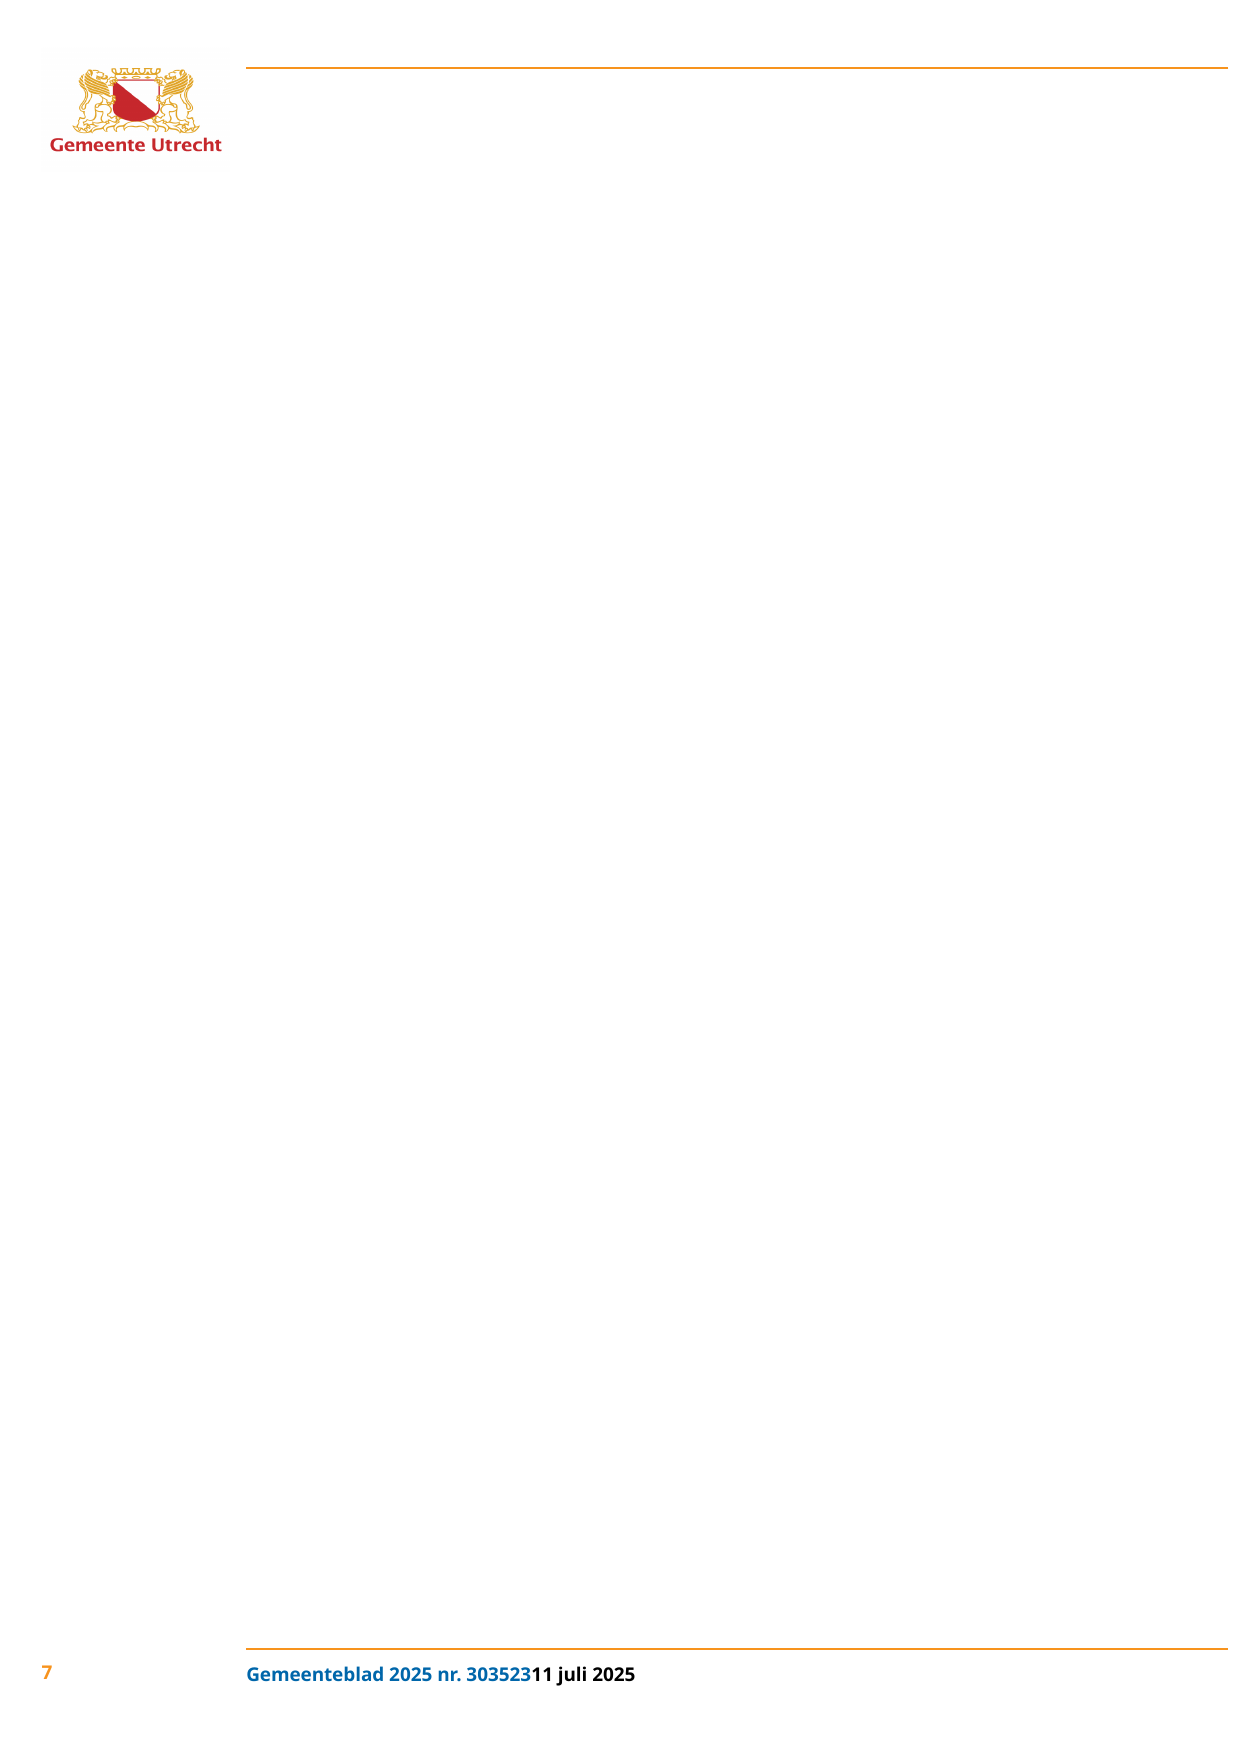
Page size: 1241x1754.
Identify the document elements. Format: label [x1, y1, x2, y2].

picture [41, 47, 231, 172]
